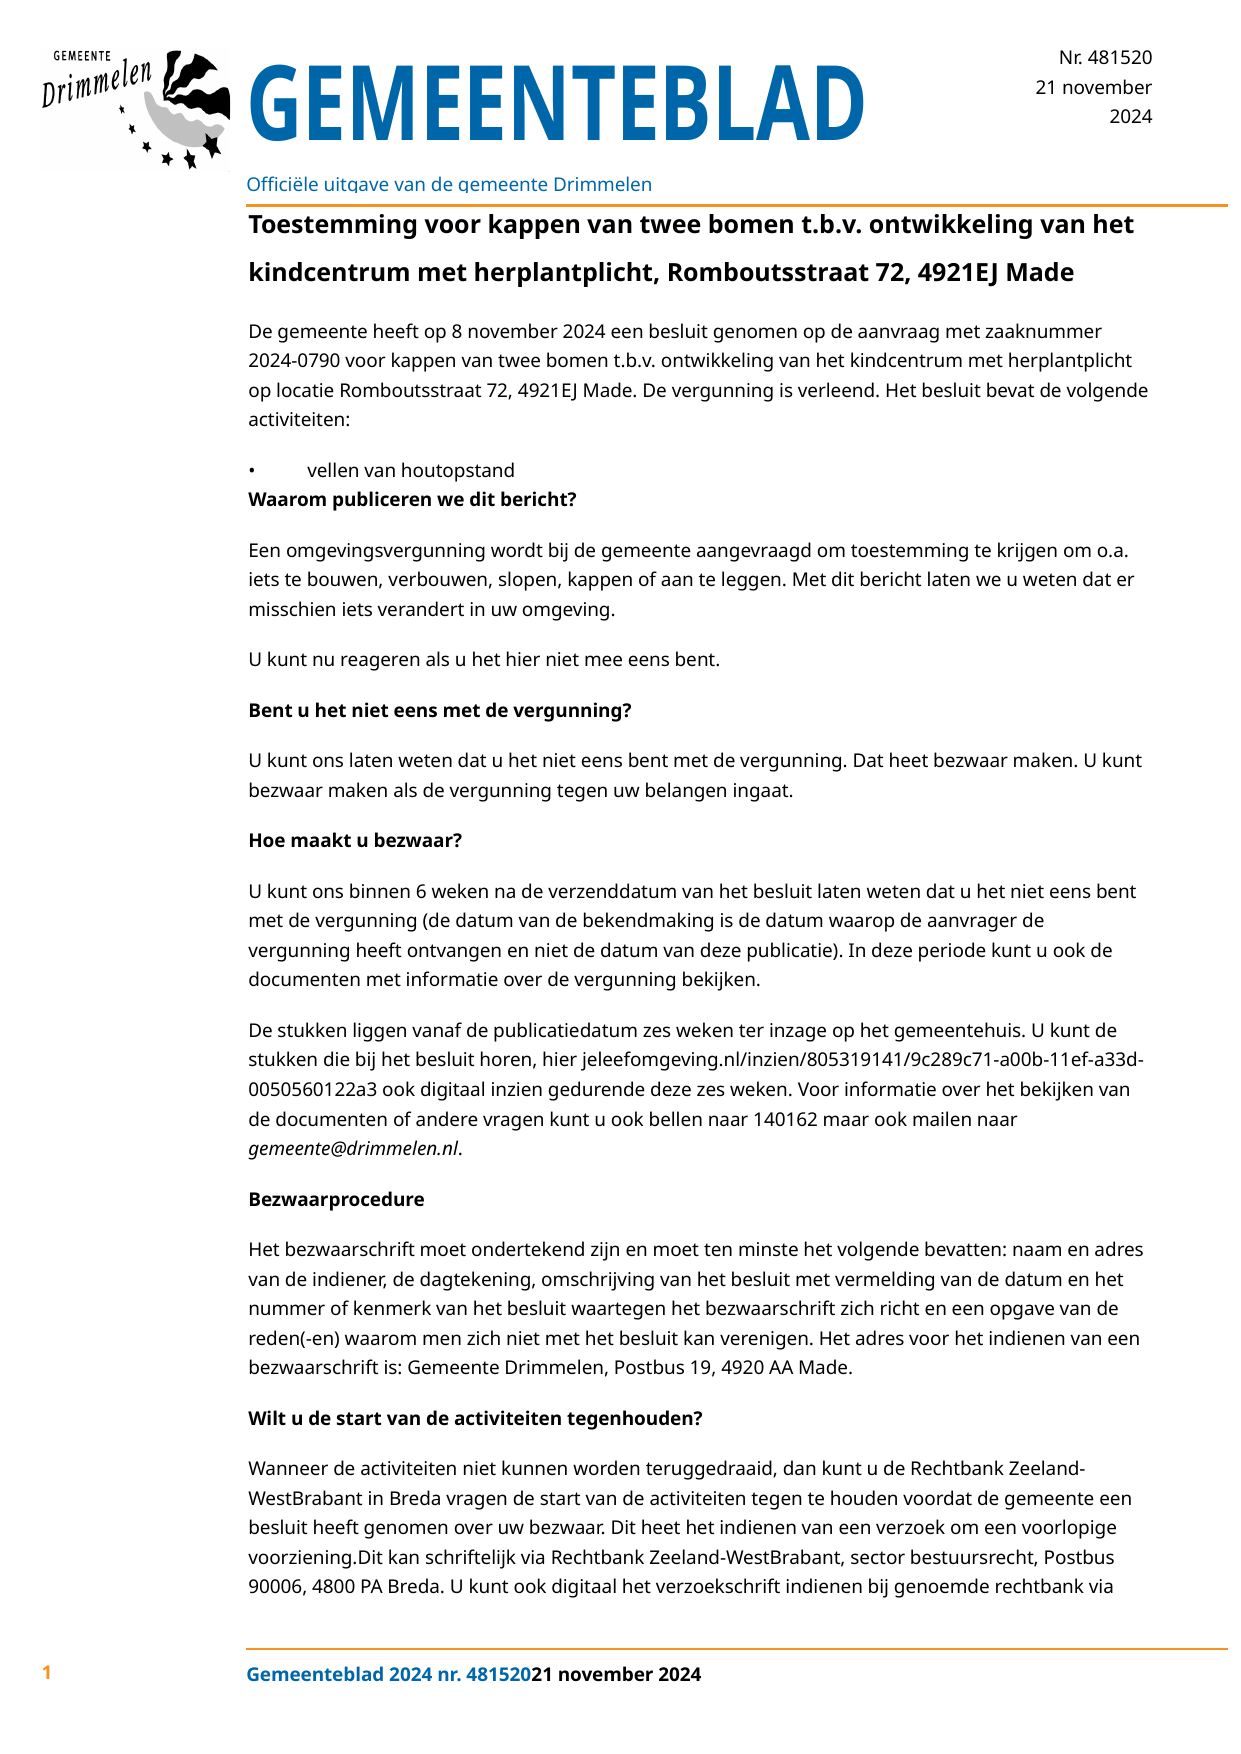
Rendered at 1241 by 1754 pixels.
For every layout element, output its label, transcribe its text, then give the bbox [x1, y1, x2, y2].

text De stukken liggen vanaf de publicatiedatum zes weken ter inzage op het gemeentehuis. U kunt de stukken die bij het besluit horen, hier jeleefomgeving.nl/inzien/805319141/9c289c71-a00b-11ef-a33d-0050560122a3 ook digitaal inzien gedurende deze zes weken. Voor informatie over het bekijken van de documenten of andere vragen kunt u ook bellen naar 140162 maar ook mailen naar gemeente@drimmelen.nl. [248, 1017, 1152, 1161]
list vellen van houtopstand [248, 457, 1152, 483]
text Het bezwaarschrift moet ondertekend zijn en moet ten minste het volgende bevatten: naam en adres van de indiener, de dagtekening, omschrijving van het besluit met vermelding van de datum en het nummer of kenmerk van het besluit waartegen het bezwaarschrift zich richt en een opgave van de reden(-en) waarom men zich niet met het besluit kan verenigen. Het adres voor het indienen van een bezwaarschrift is: Gemeente Drimmelen, Postbus 19, 4920 AA Made. [248, 1236, 1152, 1380]
text Een omgevingsvergunning wordt bij de gemeente aangevraagd om toestemming te krijgen om o.a. iets te bouwen, verbouwen, slopen, kappen of aan te leggen. Met dit bericht laten we u weten dat er misschien iets verandert in uw omgeving. [248, 537, 1152, 622]
text Waarom publiceren we dit bericht? [248, 487, 1152, 512]
text Wilt u de start van de activiteiten tegenhouden? [248, 1405, 1152, 1431]
picture [41, 47, 231, 172]
text Hoe maakt u bezwaar? [248, 827, 1152, 853]
text Toestemming voor kappen van twee bomen t.b.v. ontwikkeling van het kindcentrum met herplantplicht, Romboutsstraat 72, 4921EJ Made [248, 207, 1152, 288]
text U kunt ons laten weten dat u het niet eens bent met de vergunning. Dat heet bezwaar maken. U kunt bezwaar maken als de vergunning tegen uw belangen ingaat. [248, 747, 1152, 803]
text Bent u het niet eens met de vergunning? [248, 697, 1152, 723]
text U kunt nu reageren als u het hier niet mee eens bent. [248, 647, 1152, 672]
text Wanneer de activiteiten niet kunnen worden teruggedraaid, dan kunt u de Rechtbank Zeeland-WestBrabant in Breda vragen de start van de activiteiten tegen te houden voordat de gemeente een besluit heeft genomen over uw bezwaar. Dit heet het indienen van een verzoek om een voorlopige voorziening.Dit kan schriftelijk via Rechtbank Zeeland-WestBrabant, sector bestuursrecht, Postbus 90006, 4800 PA Breda. U kunt ook digitaal het verzoekschrift indienen bij genoemde rechtbank via [248, 1455, 1152, 1599]
text De gemeente heeft op 8 november 2024 een besluit genomen op de aanvraag met zaaknummer 2024-0790 voor kappen van twee bomen t.b.v. ontwikkeling van het kindcentrum met herplantplicht op locatie Romboutsstraat 72, 4921EJ Made. De vergunning is verleend. Het besluit bevat de volgende activiteiten: [248, 318, 1152, 432]
text Bezwaarprocedure [248, 1186, 1152, 1212]
text U kunt ons binnen 6 weken na de verzenddatum van het besluit laten weten dat u het niet eens bent met de vergunning (de datum van de bekendmaking is de datum waarop de aanvrager de vergunning heeft ontvangen en niet de datum van deze publicatie). In deze periode kunt u ook de documenten met informatie over de vergunning bekijken. [248, 878, 1152, 992]
